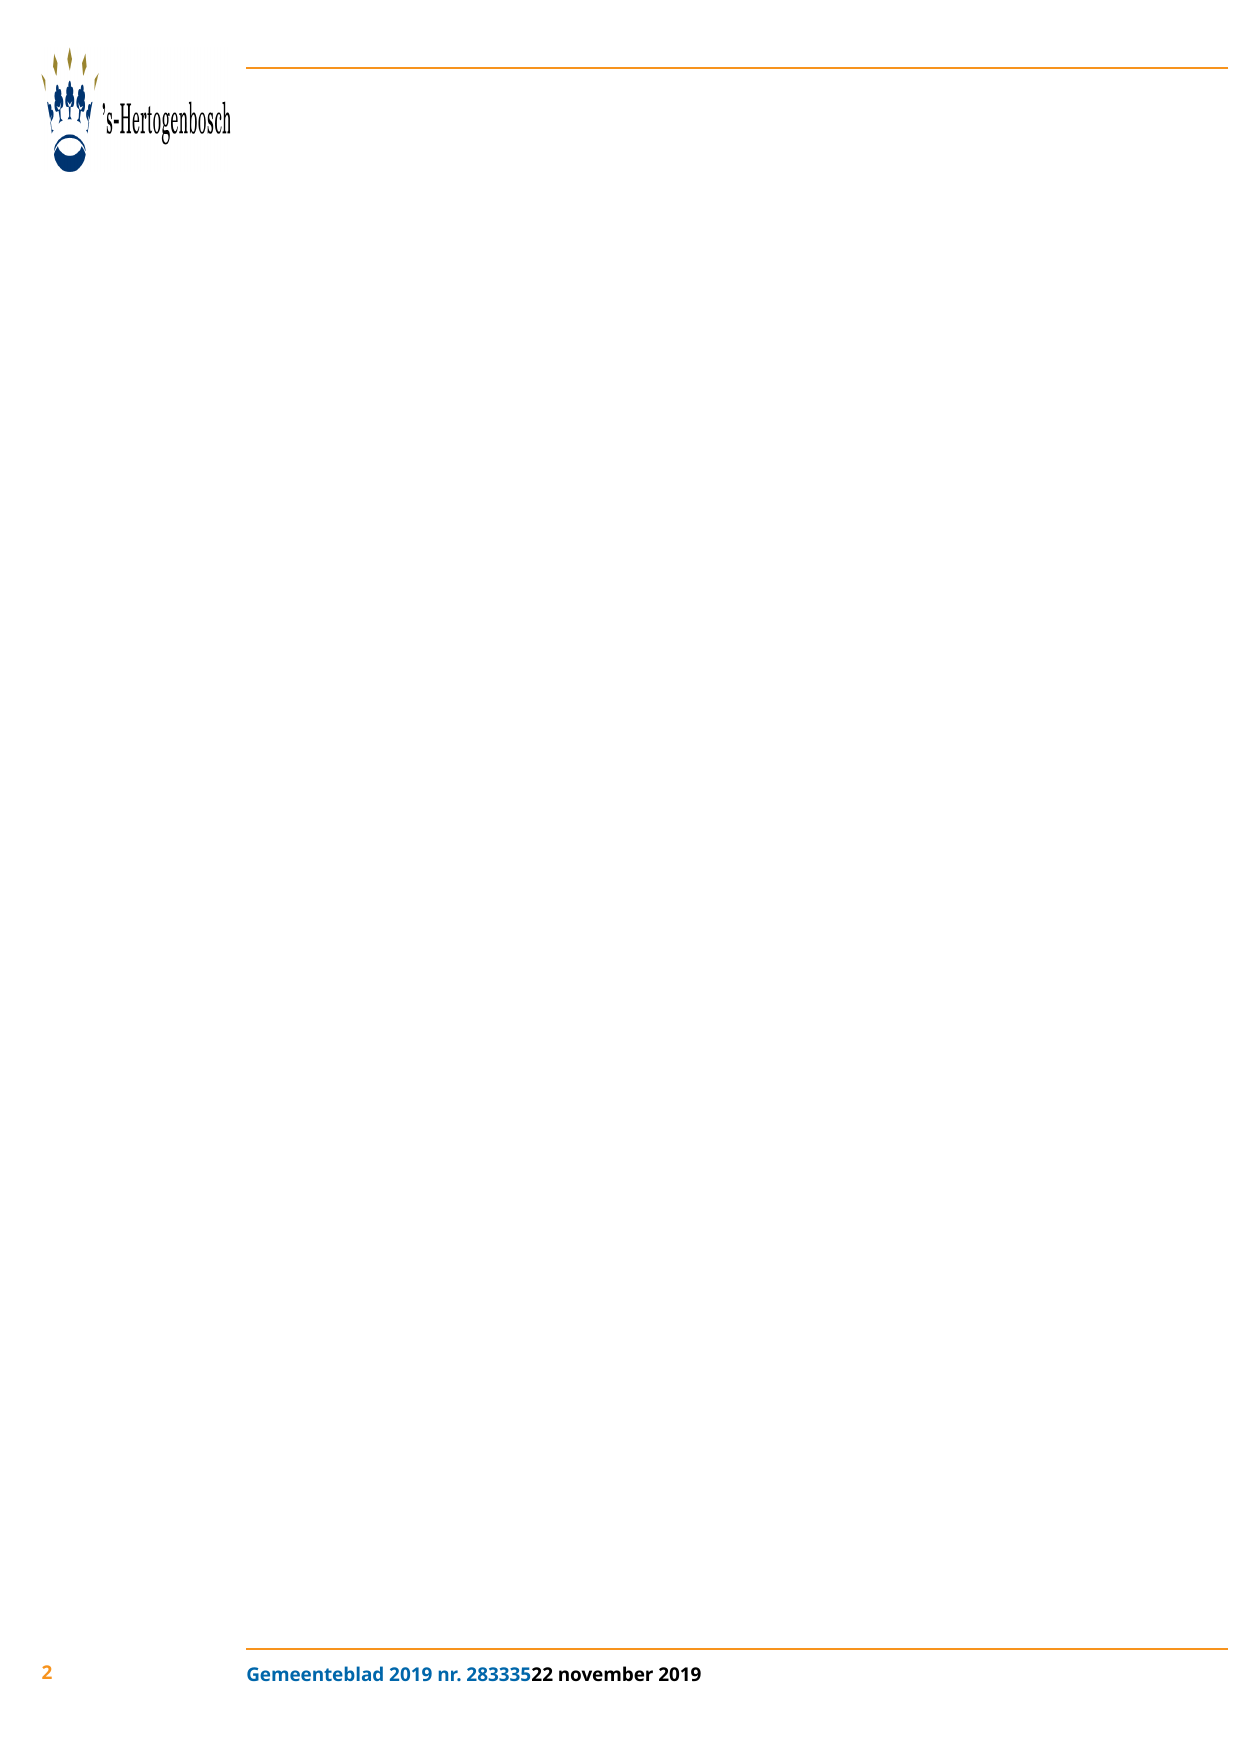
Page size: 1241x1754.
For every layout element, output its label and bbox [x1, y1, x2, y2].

picture [41, 47, 231, 172]
